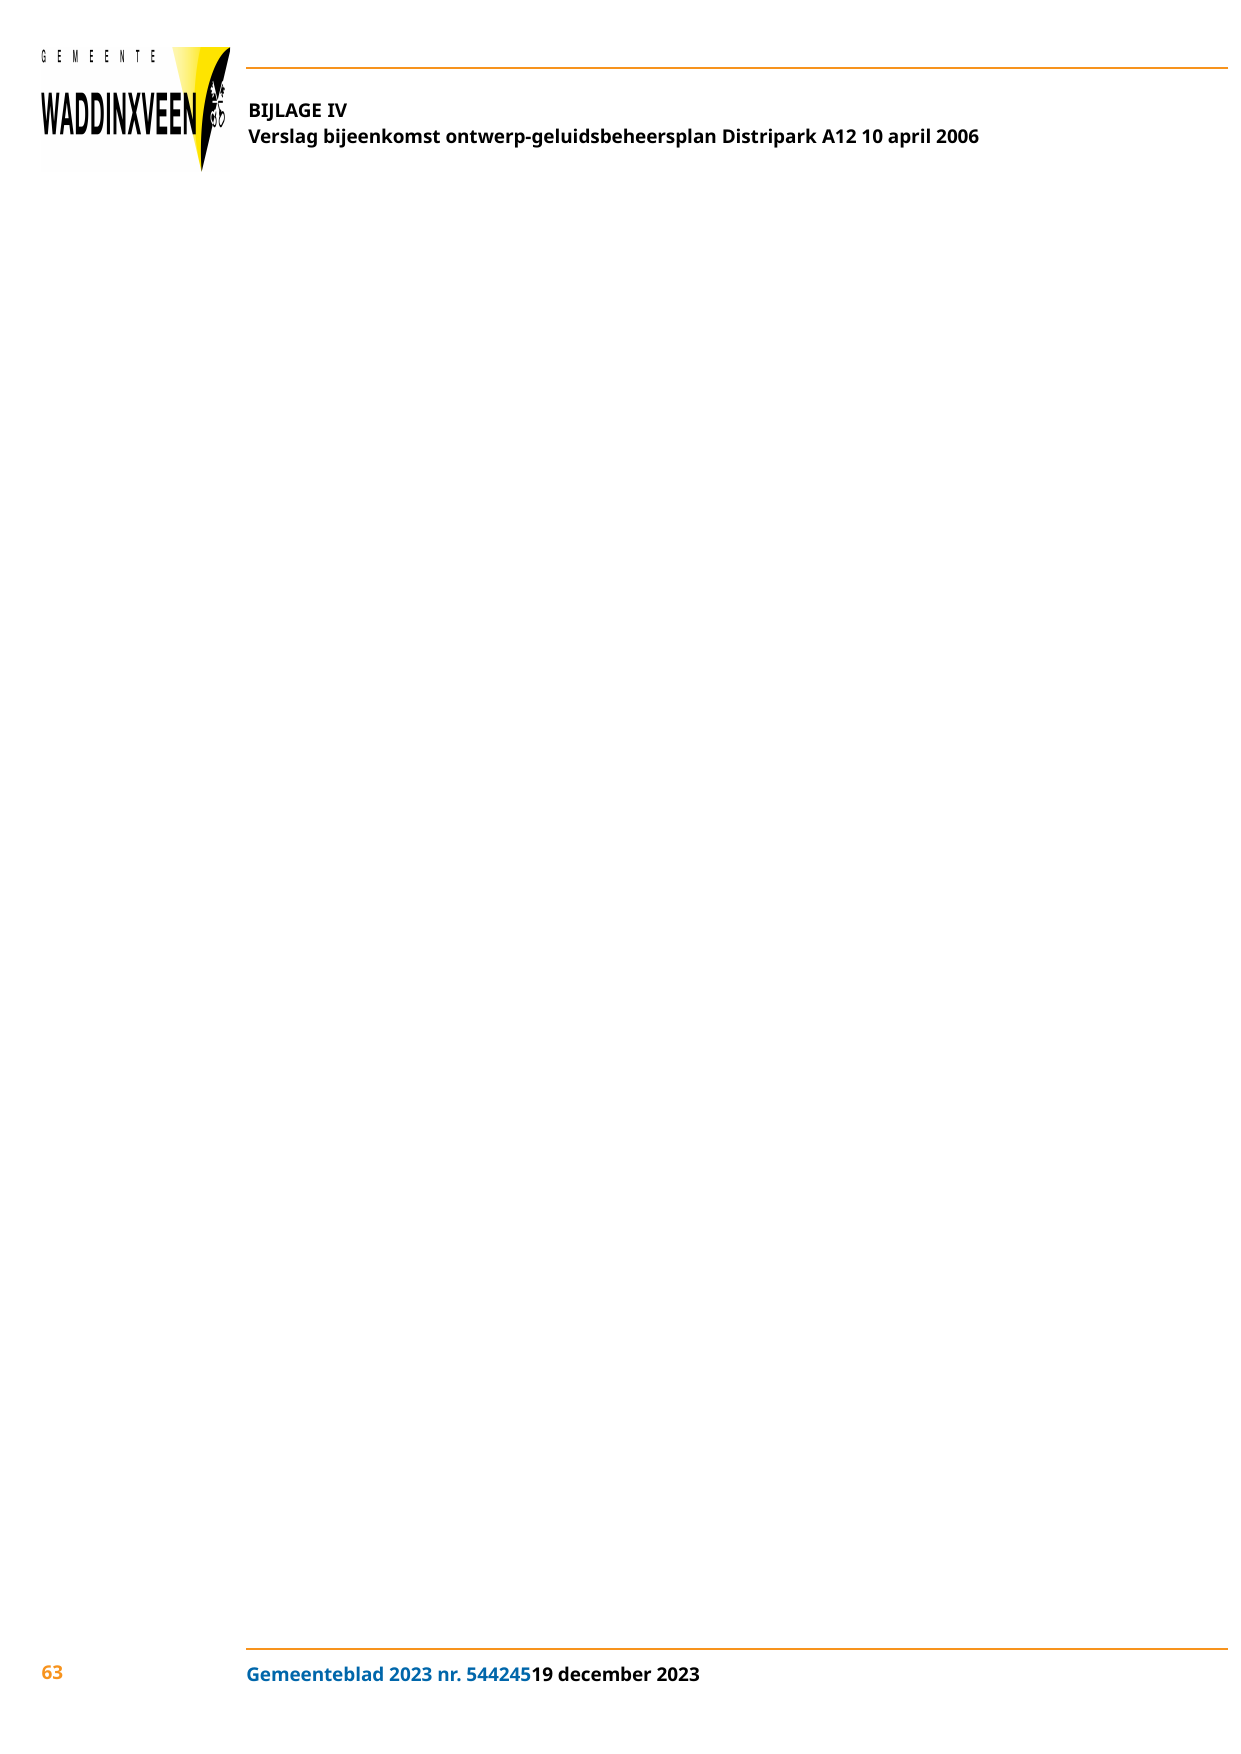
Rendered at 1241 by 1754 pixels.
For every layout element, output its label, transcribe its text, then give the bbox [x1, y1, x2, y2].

picture [41, 47, 231, 172]
text Verslag bijeenkomst ontwerp-geluidsbeheersplan Distripark A12 10 april 2006 [248, 123, 1152, 149]
text BIJLAGE IV [248, 95, 1152, 123]
